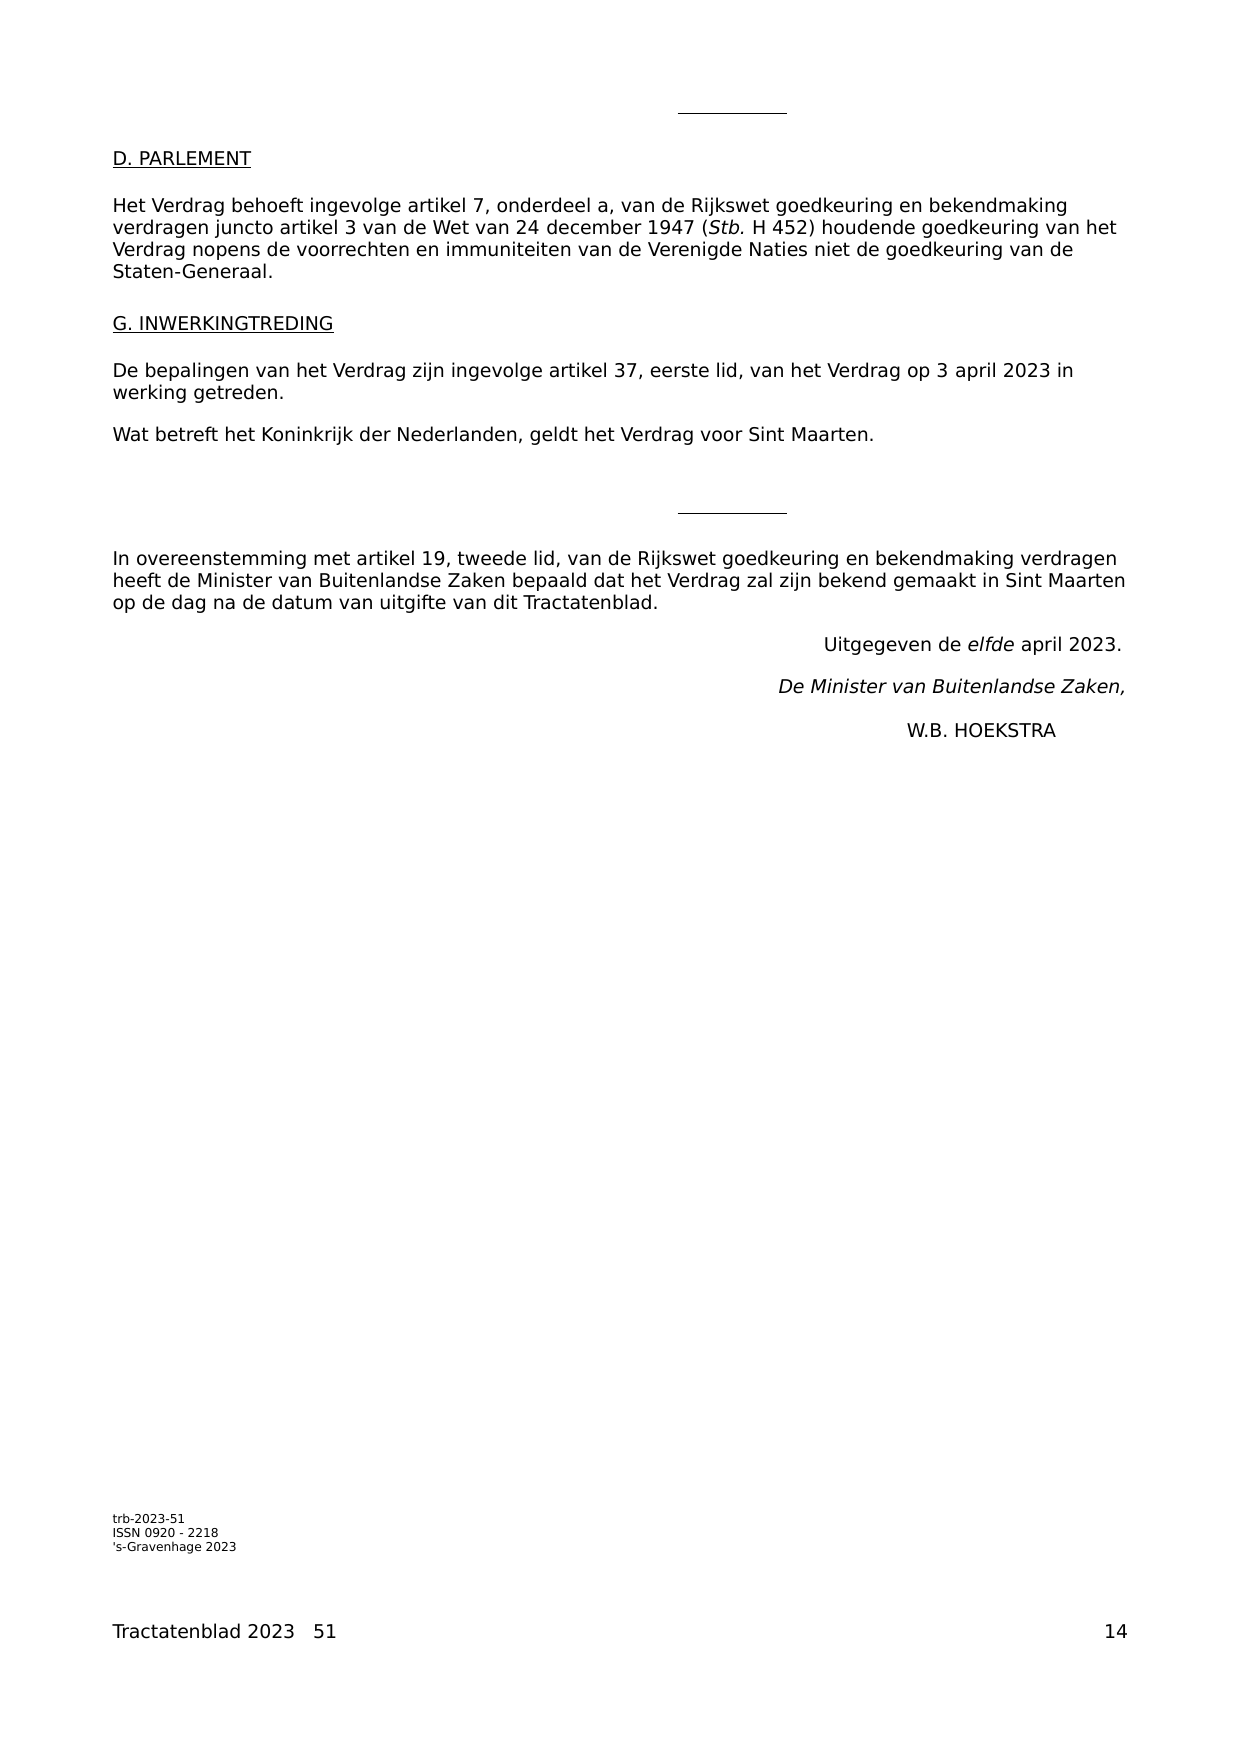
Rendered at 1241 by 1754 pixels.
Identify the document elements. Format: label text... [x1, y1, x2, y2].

text De bepalingen van het Verdrag zijn ingevolge artikel 37, eerste lid, van het Verdrag op 3 april 2023 in werking getreden. [112, 360, 1128, 404]
text trb-2023-51 [112, 1512, 346, 1526]
text Het Verdrag behoeft ingevolge artikel 7, onderdeel a, van de Rijkswet goedkeuring en bekendmaking verdragen juncto artikel 3 van de Wet van 24 december 1947 (Stb. H 452) houdende goedkeuring van het Verdrag nopens de voorrechten en immuniteiten van de Verenigde Naties niet de goedkeuring van de Staten-Generaal. [112, 195, 1128, 283]
subtitle G. INWERKINGTREDING [112, 313, 1128, 335]
text 's-Gravenhage 2023 [112, 1540, 346, 1554]
text In overeenstemming met artikel 19, tweede lid, van de Rijkswet goedkeuring en bekendmaking verdragen heeft de Minister van Buitenlandse Zaken bepaald dat het Verdrag zal zijn bekend gemaakt in Sint Maarten op de dag na de datum van uitgifte van dit Tractatenblad. [112, 548, 1128, 614]
text Uitgegeven de elfde april 2023. [112, 634, 1128, 656]
subtitle D. PARLEMENT [112, 148, 1128, 170]
text ISSN 0920 - 2218 [112, 1526, 346, 1540]
text De Minister van Buitenlandse Zaken, W.B. HOEKSTRA [112, 676, 1128, 742]
text Wat betreft het Koninkrijk der Nederlanden, geldt het Verdrag voor Sint Maarten. [112, 424, 1128, 446]
